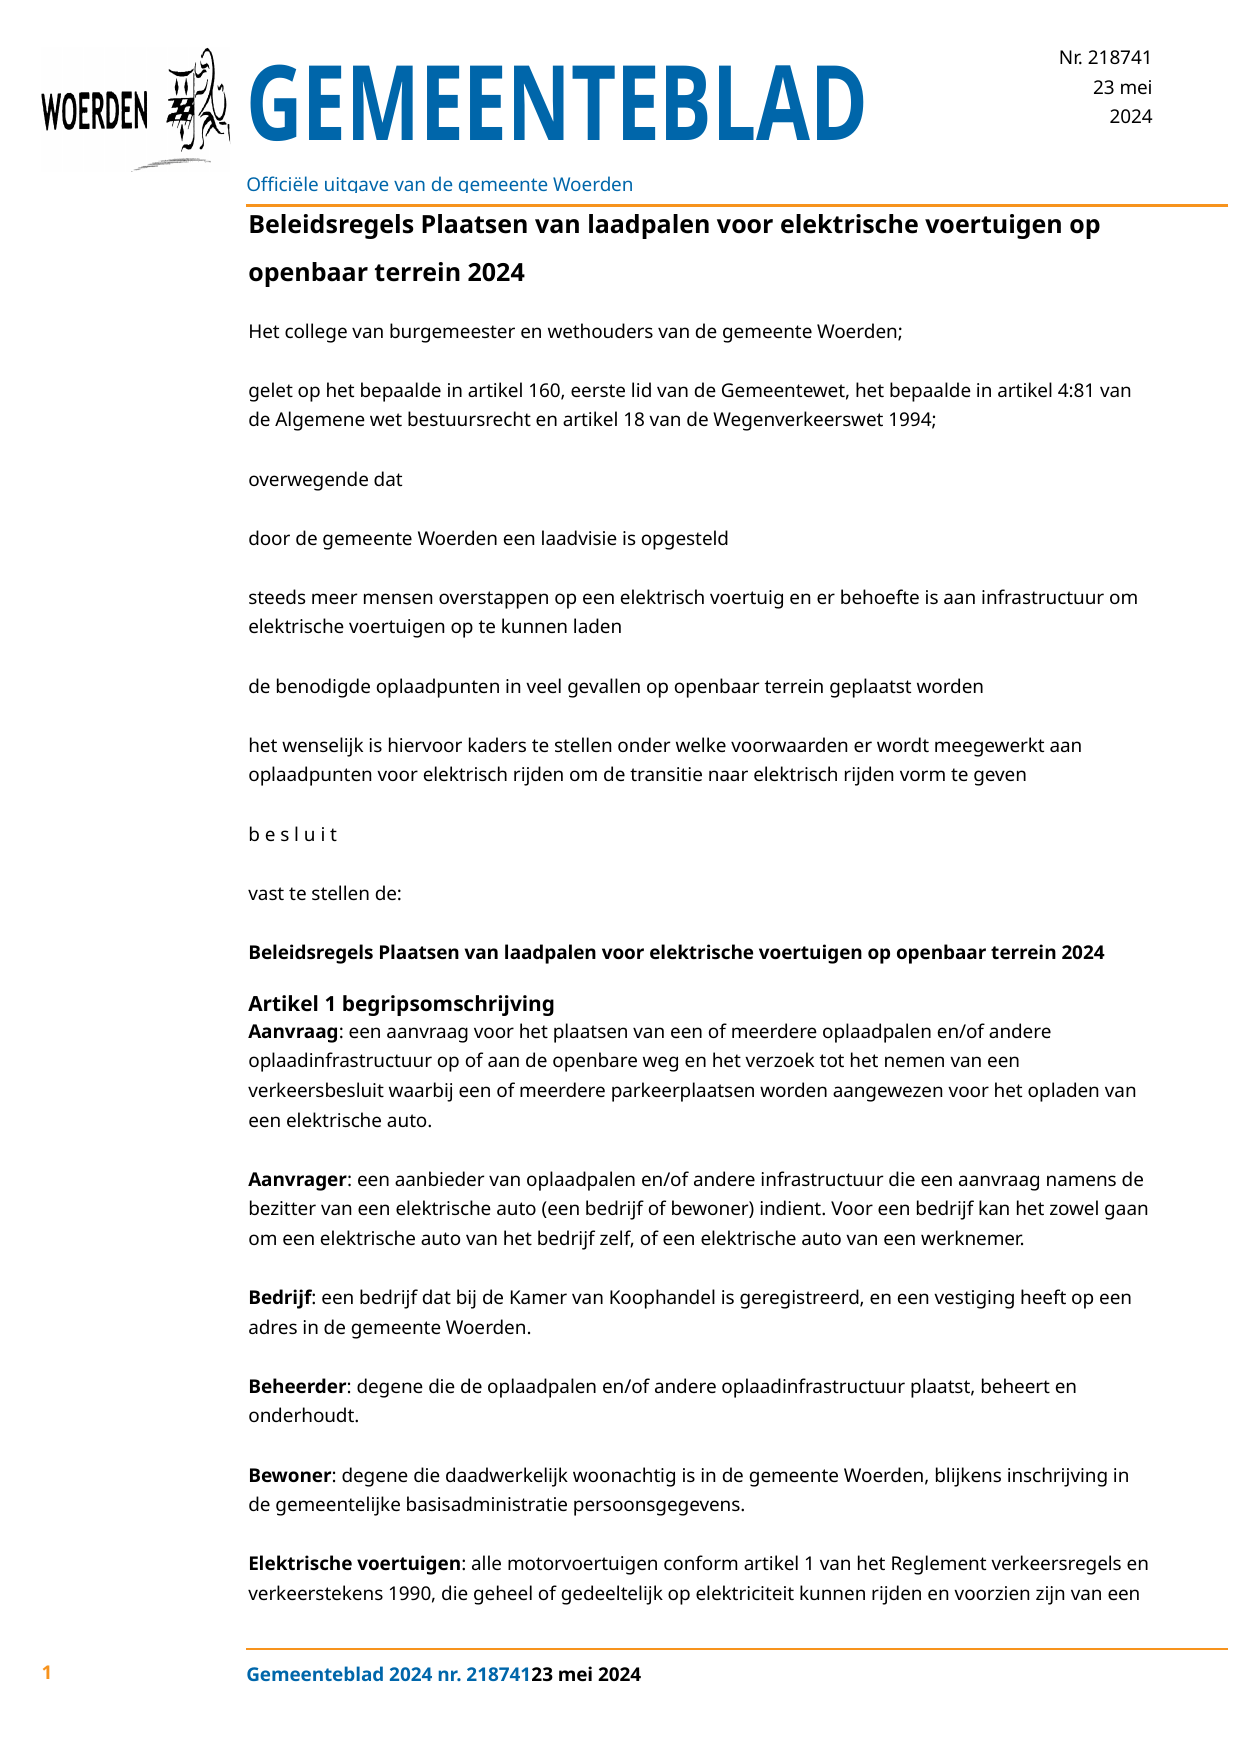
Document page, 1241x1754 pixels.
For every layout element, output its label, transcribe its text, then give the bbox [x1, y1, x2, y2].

text steeds meer mensen overstappen op een elektrisch voertuig en er behoefte is aan infrastructuur om elektrische voertuigen op te kunnen laden [248, 584, 1152, 639]
text het wenselijk is hiervoor kaders te stellen onder welke voorwaarden er wordt meegewerkt aan oplaadpunten voor elektrisch rijden om de transitie naar elektrisch rijden vorm te geven [248, 732, 1152, 787]
text Artikel 1 begripsomschrijving [248, 989, 1152, 1018]
text Beleidsregels Plaatsen van laadpalen voor elektrische voertuigen op openbaar terrein 2024 [248, 939, 1152, 965]
text overwegende dat [248, 466, 1152, 492]
text b e s l u i t [248, 821, 1152, 847]
text Beheerder: degene die de oplaadpalen en/of andere oplaadinfrastructuur plaatst, beheert en onderhoudt. [248, 1373, 1152, 1428]
picture [41, 47, 231, 172]
text Aanvraag: een aanvraag voor het plaatsen van een of meerdere oplaadpalen en/of andere oplaadinfrastructuur op of aan de openbare weg en het verzoek tot het nemen van een verkeersbesluit waarbij een of meerdere parkeerplaatsen worden aangewezen voor het opladen van een elektrische auto. [248, 1018, 1152, 1132]
text de benodigde oplaadpunten in veel gevallen op openbaar terrein geplaatst worden [248, 673, 1152, 699]
text gelet op het bepaalde in artikel 160, eerste lid van de Gemeentewet, het bepaalde in artikel 4:81 van de Algemene wet bestuursrecht en artikel 18 van de Wegenverkeerswet 1994; [248, 377, 1152, 432]
text Aanvrager: een aanbieder van oplaadpalen en/of andere infrastructuur die een aanvraag namens de bezitter van een elektrische auto (een bedrijf of bewoner) indient. Voor een bedrijf kan het zowel gaan om een elektrische auto van het bedrijf zelf, of een elektrische auto van een werknemer. [248, 1166, 1152, 1251]
text Het college van burgemeester en wethouders van de gemeente Woerden; [248, 318, 1152, 344]
text Elektrische voertuigen: alle motorvoertuigen conform artikel 1 van het Reglement verkeersregels en verkeerstekens 1990, die geheel of gedeeltelijk op elektriciteit kunnen rijden en voorzien zijn van een [248, 1551, 1152, 1606]
text Beleidsregels Plaatsen van laadpalen voor elektrische voertuigen op openbaar terrein 2024 [248, 207, 1152, 288]
text door de gemeente Woerden een laadvisie is opgesteld [248, 525, 1152, 551]
text Bedrijf: een bedrijf dat bij de Kamer van Koophandel is geregistreerd, en een vestiging heeft op een adres in de gemeente Woerden. [248, 1284, 1152, 1339]
text vast te stellen de: [248, 880, 1152, 906]
text Bewoner: degene die daadwerkelijk woonachtig is in de gemeente Woerden, blijkens inschrijving in de gemeentelijke basisadministratie persoonsgegevens. [248, 1462, 1152, 1517]
